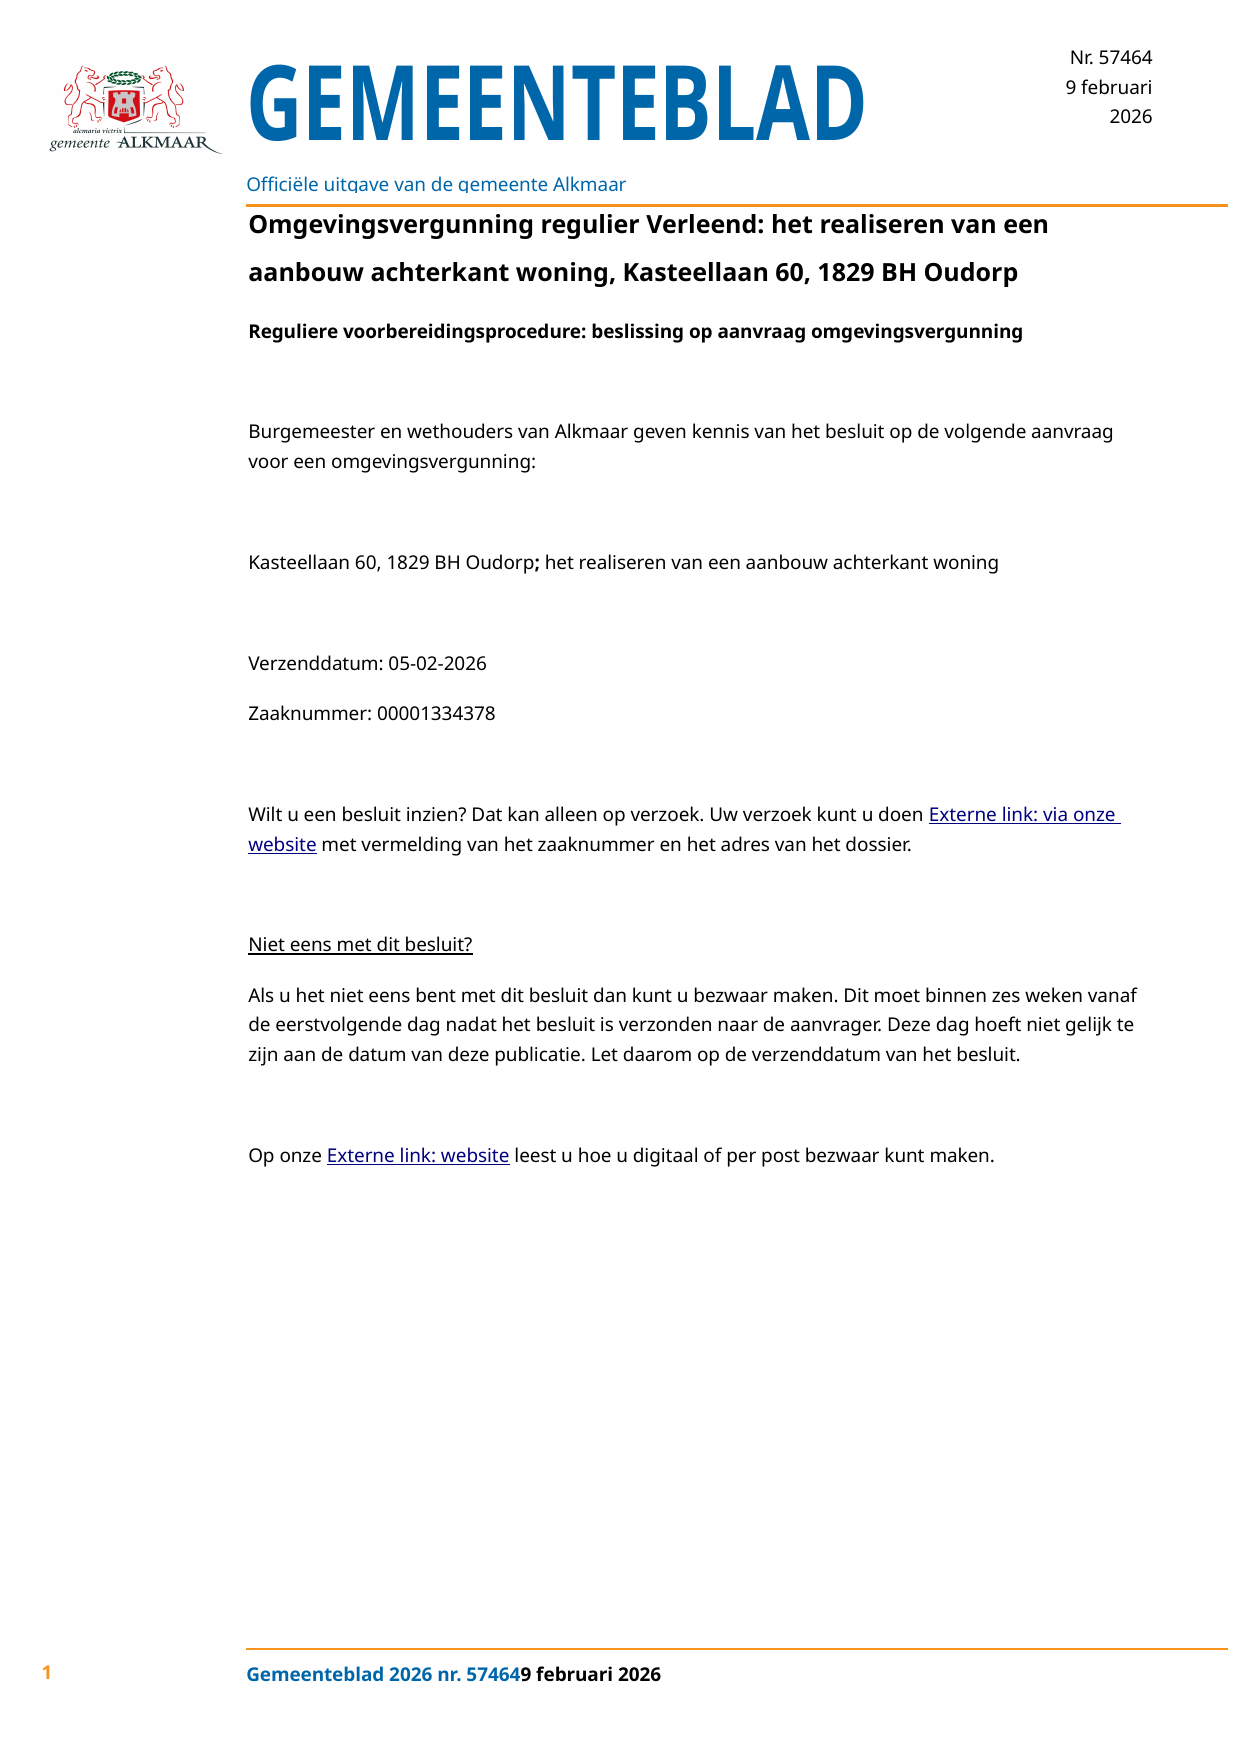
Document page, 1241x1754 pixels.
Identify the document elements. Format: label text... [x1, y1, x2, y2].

text Verzenddatum: 05-02-2026 [248, 650, 1152, 676]
text Op onze Externe link: website leest u hoe u digitaal of per post bezwaar kunt maken. [248, 1142, 1152, 1168]
text Burgemeester en wethouders van Alkmaar geven kennis van het besluit op de volgende aanvraag voor een omgevingsvergunning: [248, 419, 1152, 474]
text Niet eens met dit besluit? [248, 932, 1152, 957]
text Wilt u een besluit inzien? Dat kan alleen op verzoek. Uw verzoek kunt u doen Externe link: via onze website met vermelding van het zaaknummer en het adres van het dossier. [248, 801, 1152, 857]
text Als u het niet eens bent met dit besluit dan kunt u bezwaar maken. Dit moet binnen zes weken vanaf de eerstvolgende dag nadat het besluit is verzonden naar de aanvrager. Deze dag hoeft niet gelijk te zijn aan de datum van deze publicatie. Let daarom op de verzenddatum van het besluit. [248, 982, 1152, 1067]
text Reguliere voorbereidingsprocedure: beslissing op aanvraag omgevingsvergunning [248, 318, 1152, 344]
text Zaaknummer: 00001334378 [248, 700, 1152, 726]
picture [41, 47, 231, 172]
text Omgevingsvergunning regulier Verleend: het realiseren van een aanbouw achterkant woning, Kasteellaan 60, 1829 BH Oudorp [248, 207, 1152, 288]
text Kasteellaan 60, 1829 BH Oudorp; het realiseren van een aanbouw achterkant woning [248, 549, 1152, 575]
